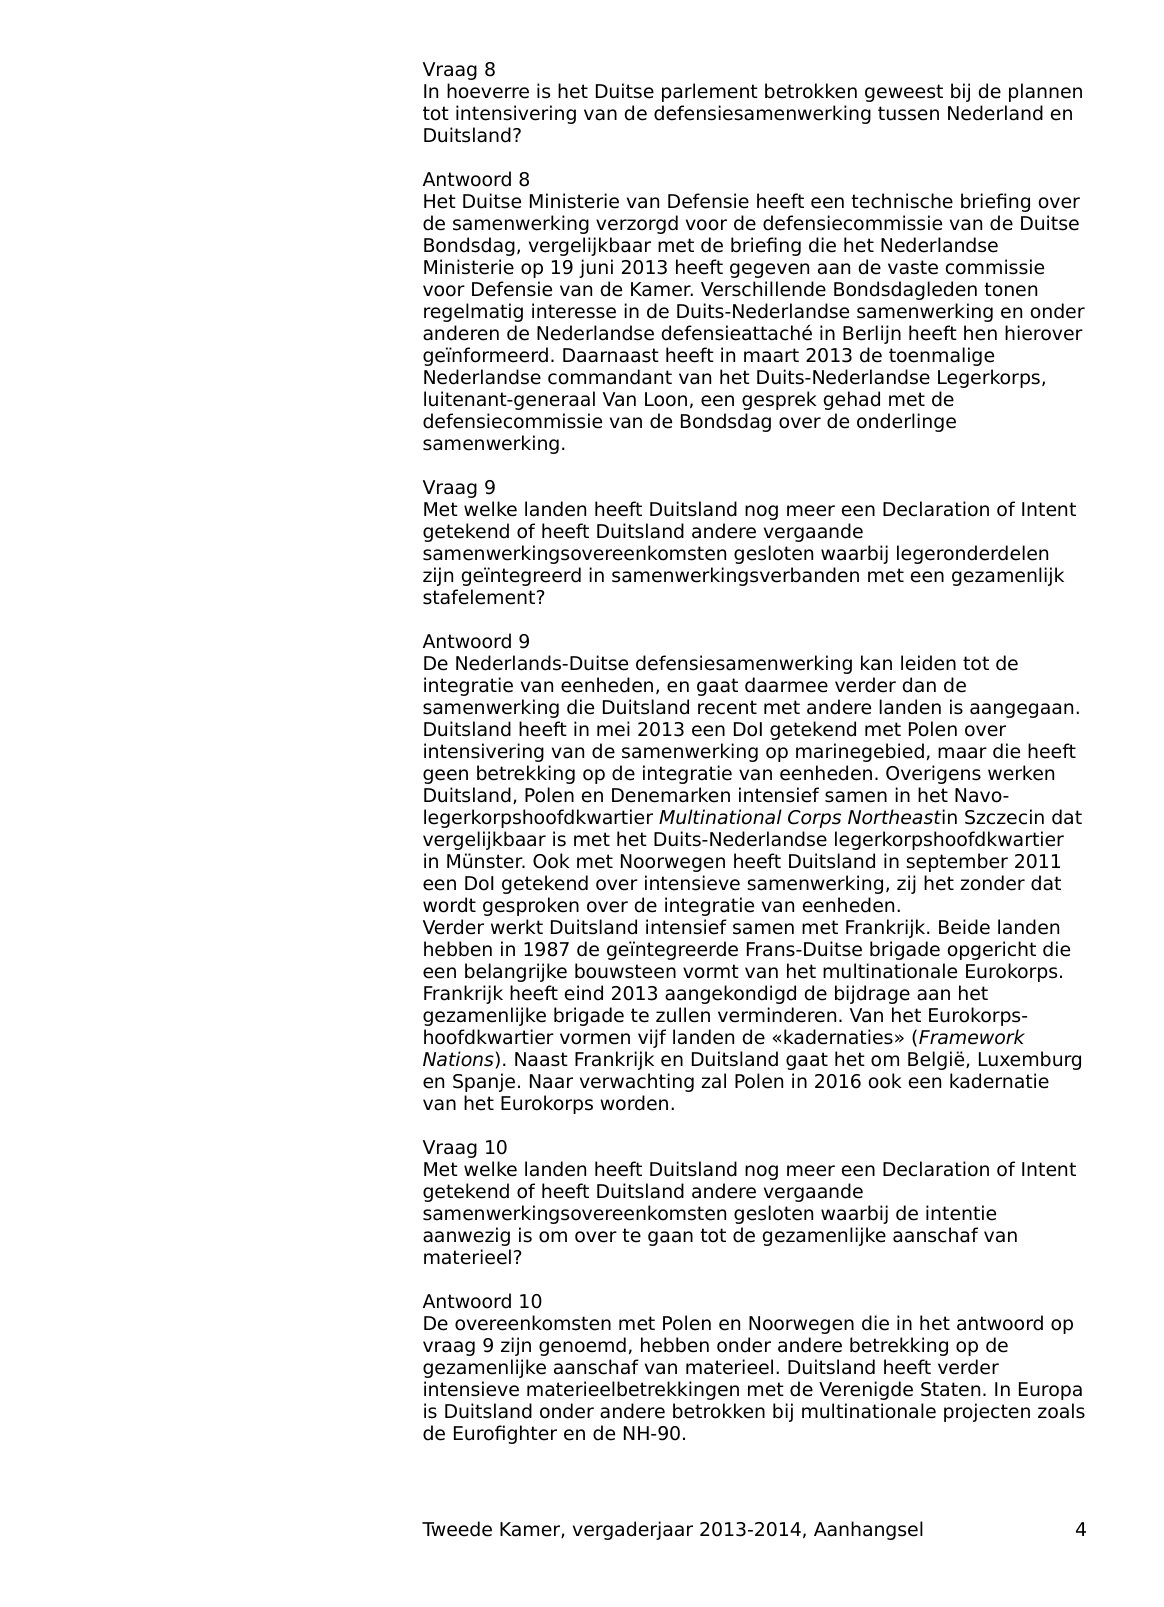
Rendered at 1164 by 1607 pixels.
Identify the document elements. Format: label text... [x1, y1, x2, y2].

text Antwoord 8 [422, 169, 1087, 191]
text De Nederlands-Duitse defensiesamenwerking kan leiden tot de integratie van eenheden, en gaat daarmee verder dan de samenwerking die Duitsland recent met andere landen is aangegaan. Duitsland heeft in mei 2013 een DoI getekend met Polen over intensivering van de samenwerking op marinegebied, maar die heeft geen betrekking op de integratie van eenheden. Overigens werken Duitsland, Polen en Denemarken intensief samen in het Navo-legerkorpshoofdkwartier Multinational Corps Northeastin Szczecin dat vergelijkbaar is met het Duits-Nederlandse legerkorpshoofdkwartier in Münster. Ook met Noorwegen heeft Duitsland in september 2011 een DoI getekend over intensieve samenwerking, zij het zonder dat wordt gesproken over de integratie van eenheden. [422, 653, 1087, 917]
text Vraag 9 [422, 477, 1087, 499]
text Antwoord 10 [422, 1291, 1087, 1313]
text Met welke landen heeft Duitsland nog meer een Declaration of Intent getekend of heeft Duitsland andere vergaande samenwerkingsovereenkomsten gesloten waarbij de intentie aanwezig is om over te gaan tot de gezamenlijke aanschaf van materieel? [422, 1159, 1087, 1269]
text Vraag 10 [422, 1137, 1087, 1159]
text De overeenkomsten met Polen en Noorwegen die in het antwoord op vraag 9 zijn genoemd, hebben onder andere betrekking op de gezamenlijke aanschaf van materieel. Duitsland heeft verder intensieve materieelbetrekkingen met de Verenigde Staten. In Europa is Duitsland onder andere betrokken bij multinationale projecten zoals de Eurofighter en de NH-90. [422, 1313, 1087, 1445]
text Antwoord 9 [422, 631, 1087, 653]
text Verder werkt Duitsland intensief samen met Frankrijk. Beide landen hebben in 1987 de geïntegreerde Frans-Duitse brigade opgericht die een belangrijke bouwsteen vormt van het multinationale Eurokorps. Frankrijk heeft eind 2013 aangekondigd de bijdrage aan het gezamenlijke brigade te zullen verminderen. Van het Eurokorps-hoofdkwartier vormen vijf landen de «kadernaties» (Framework Nations). Naast Frankrijk en Duitsland gaat het om België, Luxemburg en Spanje. Naar verwachting zal Polen in 2016 ook een kadernatie van het Eurokorps worden. [422, 917, 1087, 1115]
text Met welke landen heeft Duitsland nog meer een Declaration of Intent getekend of heeft Duitsland andere vergaande samenwerkingsovereenkomsten gesloten waarbij legeronderdelen zijn geïntegreerd in samenwerkingsverbanden met een gezamenlijk stafelement? [422, 499, 1087, 609]
text In hoeverre is het Duitse parlement betrokken geweest bij de plannen tot intensivering van de defensiesamenwerking tussen Nederland en Duitsland? [422, 81, 1087, 147]
text Vraag 8 [422, 59, 1087, 81]
text Het Duitse Ministerie van Defensie heeft een technische briefing over de samenwerking verzorgd voor de defensiecommissie van de Duitse Bondsdag, vergelijkbaar met de briefing die het Nederlandse Ministerie op 19 juni 2013 heeft gegeven aan de vaste commissie voor Defensie van de Kamer. Verschillende Bondsdagleden tonen regelmatig interesse in de Duits-Nederlandse samenwerking en onder anderen de Nederlandse defensieattaché in Berlijn heeft hen hierover geïnformeerd. Daarnaast heeft in maart 2013 de toenmalige Nederlandse commandant van het Duits-Nederlandse Legerkorps, luitenant-generaal Van Loon, een gesprek gehad met de defensiecommissie van de Bondsdag over de onderlinge samenwerking. [422, 191, 1087, 455]
